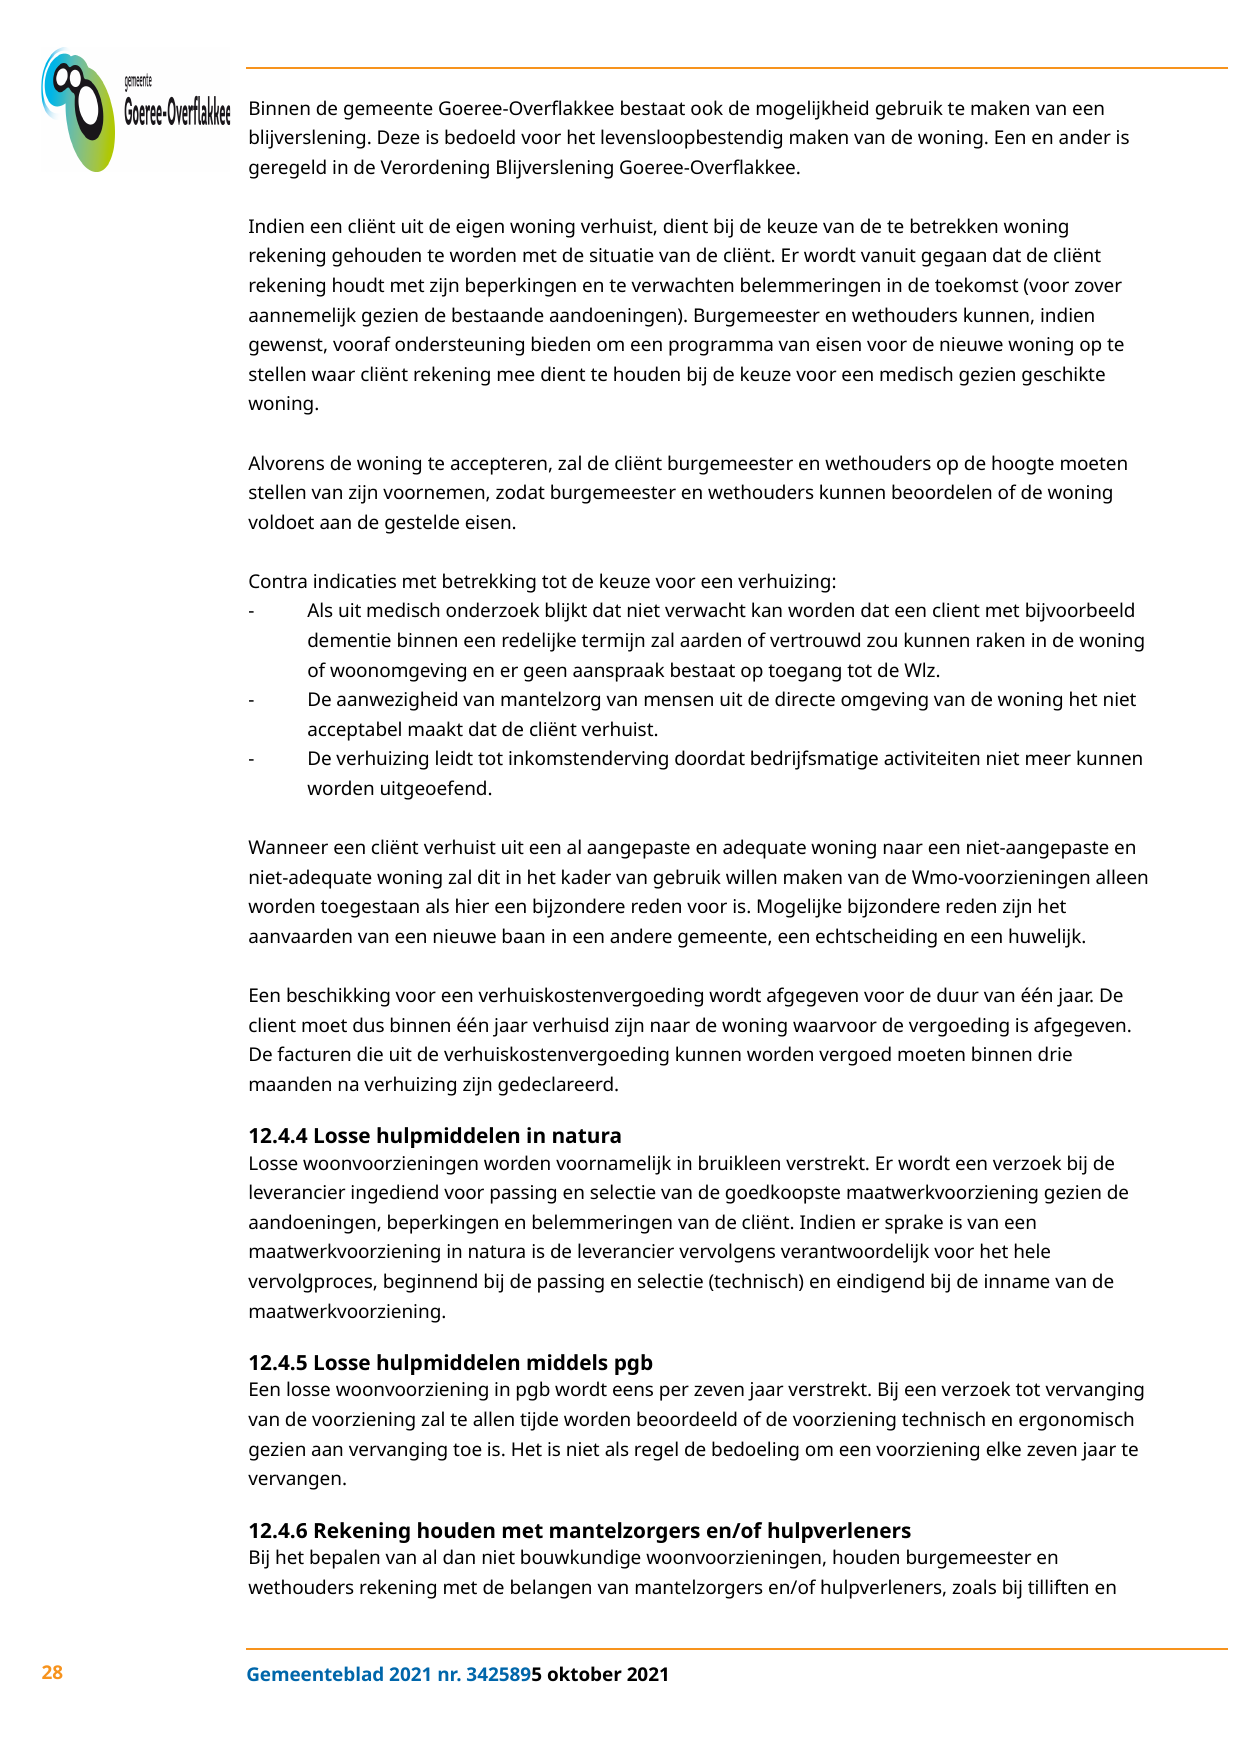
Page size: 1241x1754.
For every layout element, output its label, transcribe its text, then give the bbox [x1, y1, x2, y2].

text Contra indicaties met betrekking tot de keuze voor een verhuizing: [248, 568, 1152, 594]
text Indien een cliënt uit de eigen woning verhuist, dient bij de keuze van de te betrekken woning rekening gehouden te worden met de situatie van de cliënt. Er wordt vanuit gegaan dat de cliënt rekening houdt met zijn beperkingen en te verwachten belemmeringen in de toekomst (voor zover aannemelijk gezien de bestaande aandoeningen). Burgemeester en wethouders kunnen, indien gewenst, vooraf ondersteuning bieden om een programma van eisen voor de nieuwe woning op te stellen waar cliënt rekening mee dient te houden bij de keuze voor een medisch gezien geschikte woning. [248, 213, 1152, 416]
text 12.4.4 Losse hulpmiddelen in natura [248, 1121, 1152, 1150]
picture [41, 47, 231, 172]
text 12.4.6 Rekening houden met mantelzorgers en/of hulpverleners [248, 1516, 1152, 1544]
text 12.4.5 Losse hulpmiddelen middels pgb [248, 1348, 1152, 1377]
text Wanneer een cliënt verhuist uit een al aangepaste en adequate woning naar een niet-aangepaste en niet-adequate woning zal dit in het kader van gebruik willen maken van de Wmo-voorzieningen alleen worden toegestaan als hier een bijzondere reden voor is. Mogelijke bijzondere reden zijn het aanvaarden van een nieuwe baan in een andere gemeente, een echtscheiding en een huwelijk. [248, 834, 1152, 949]
text Bij het bepalen van al dan niet bouwkundige woonvoorzieningen, houden burgemeester en wethouders rekening met de belangen van mantelzorgers en/of hulpverleners, zoals bij tilliften en [248, 1544, 1152, 1599]
list Als uit medisch onderzoek blijkt dat niet verwacht kan worden dat een client met bijvoorbeeld dementie binnen een redelijke termijn zal aarden of vertrouwd zou kunnen raken in de woning of woonomgeving en er geen aanspraak bestaat op toegang tot de Wlz. [248, 598, 1152, 683]
list De aanwezigheid van mantelzorg van mensen uit de directe omgeving van de woning het niet acceptabel maakt dat de cliënt verhuist. [248, 686, 1152, 742]
text Een losse woonvoorziening in pgb wordt eens per zeven jaar verstrekt. Bij een verzoek tot vervanging van de voorziening zal te allen tijde worden beoordeeld of de voorziening technisch en ergonomisch gezien aan vervanging toe is. Het is niet als regel de bedoeling om een voorziening elke zeven jaar te vervangen. [248, 1377, 1152, 1491]
list De verhuizing leidt tot inkomstenderving doordat bedrijfsmatige activiteiten niet meer kunnen worden uitgeoefend. [248, 746, 1152, 801]
text Alvorens de woning te accepteren, zal de cliënt burgemeester en wethouders op de hoogte moeten stellen van zijn voornemen, zodat burgemeester en wethouders kunnen beoordelen of de woning voldoet aan de gestelde eisen. [248, 450, 1152, 535]
text Een beschikking voor een verhuiskostenvergoeding wordt afgegeven voor de duur van één jaar. De client moet dus binnen één jaar verhuisd zijn naar de woning waarvoor de vergoeding is afgegeven. De facturen die uit de verhuiskostenvergoeding kunnen worden vergoed moeten binnen drie maanden na verhuizing zijn gedeclareerd. [248, 982, 1152, 1097]
text Losse woonvoorzieningen worden voornamelijk in bruikleen verstrekt. Er wordt een verzoek bij de leverancier ingediend voor passing en selectie van de goedkoopste maatwerkvoorziening gezien de aandoeningen, beperkingen en belemmeringen van de cliënt. Indien er sprake is van een maatwerkvoorziening in natura is de leverancier vervolgens verantwoordelijk voor het hele vervolgproces, beginnend bij de passing en selectie (technisch) en eindigend bij de inname van de maatwerkvoorziening. [248, 1150, 1152, 1323]
text Binnen de gemeente Goeree-Overflakkee bestaat ook de mogelijkheid gebruik te maken van een blijverslening. Deze is bedoeld voor het levensloopbestendig maken van de woning. Een en ander is geregeld in de Verordening Blijverslening Goeree-Overflakkee. [248, 95, 1152, 180]
